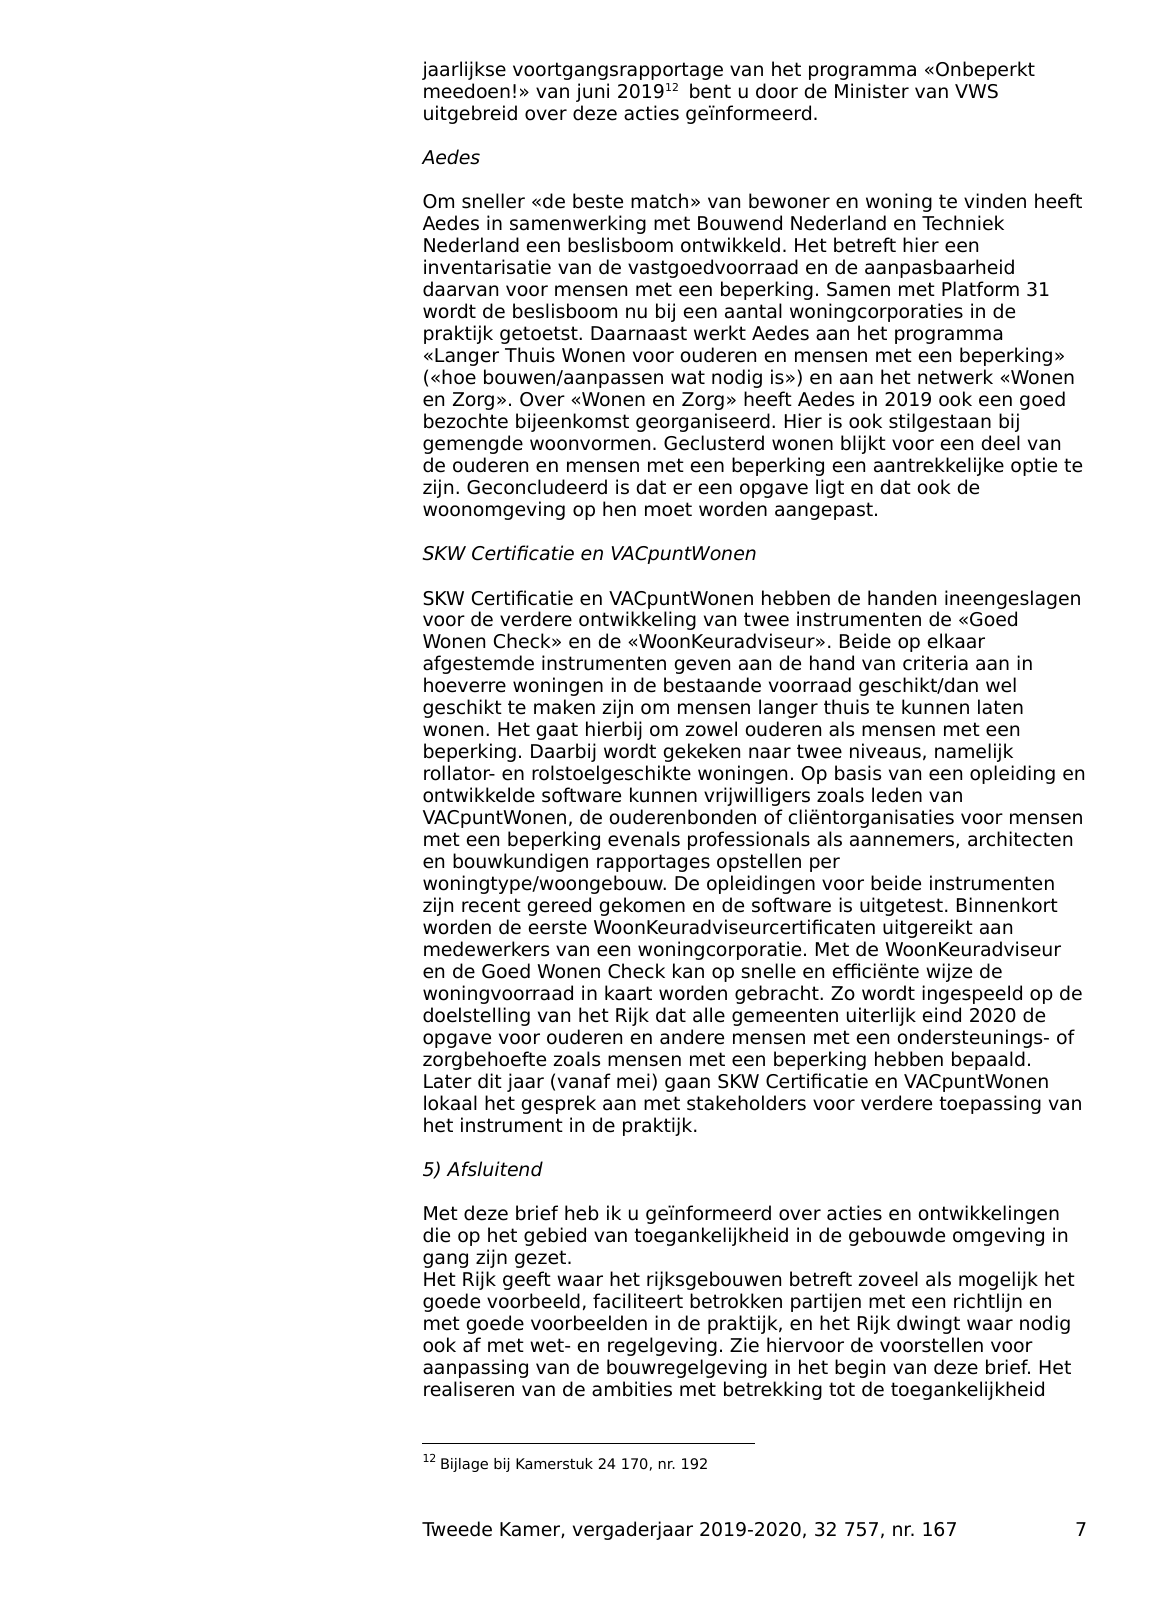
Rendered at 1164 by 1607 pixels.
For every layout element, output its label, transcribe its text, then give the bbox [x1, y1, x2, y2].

subtitle Aedes [422, 147, 1087, 169]
text Het Rijk geeft waar het rijksgebouwen betreft zoveel als mogelijk het goede voorbeeld, faciliteert betrokken partijen met een richtlijn en met goede voorbeelden in de praktijk, en het Rijk dwingt waar nodig ook af met wet- en regelgeving. Zie hiervoor de voorstellen voor aanpassing van de bouwregelgeving in het begin van deze brief. Het realiseren van de ambities met betrekking tot de toegankelijkheid [422, 1269, 1087, 1401]
text jaarlijkse voortgangsrapportage van het programma «Onbeperkt meedoen!» van juni 2019 bent u door de Minister van VWS uitgebreid over deze acties geïnformeerd. [422, 59, 1087, 125]
subtitle 5) Afsluitend [422, 1159, 1087, 1181]
text SKW Certificatie en VACpuntWonen hebben de handen ineengeslagen voor de verdere ontwikkeling van twee instrumenten de «Goed Wonen Check» en de «WoonKeuradviseur». Beide op elkaar afgestemde instrumenten geven aan de hand van criteria aan in hoeverre woningen in de bestaande voorraad geschikt/dan wel geschikt te maken zijn om mensen langer thuis te kunnen laten wonen. Het gaat hierbij om zowel ouderen als mensen met een beperking. Daarbij wordt gekeken naar twee niveaus, namelijk rollator- en rolstoelgeschikte woningen. Op basis van een opleiding en ontwikkelde software kunnen vrijwilligers zoals leden van VACpuntWonen, de ouderenbonden of cliëntorganisaties voor mensen met een beperking evenals professionals als aannemers, architecten en bouwkundigen rapportages opstellen per woningtype/woongebouw. De opleidingen voor beide instrumenten zijn recent gereed gekomen en de software is uitgetest. Binnenkort worden de eerste WoonKeuradviseurcertificaten uitgereikt aan medewerkers van een woningcorporatie. Met de WoonKeuradviseur en de Goed Wonen Check kan op snelle en efficiënte wijze de woningvoorraad in kaart worden gebracht. Zo wordt ingespeeld op de doelstelling van het Rijk dat alle gemeenten uiterlijk eind 2020 de opgave voor ouderen en andere mensen met een ondersteunings- of zorgbehoefte zoals mensen met een beperking hebben bepaald. Later dit jaar (vanaf mei) gaan SKW Certificatie en VACpuntWonen lokaal het gesprek aan met stakeholders voor verdere toepassing van het instrument in de praktijk. [422, 587, 1087, 1137]
text Om sneller «de beste match» van bewoner en woning te vinden heeft Aedes in samenwerking met Bouwend Nederland en Techniek Nederland een beslisboom ontwikkeld. Het betreft hier een inventarisatie van de vastgoedvoorraad en de aanpasbaarheid daarvan voor mensen met een beperking. Samen met Platform 31 wordt de beslisboom nu bij een aantal woningcorporaties in de praktijk getoetst. Daarnaast werkt Aedes aan het programma «Langer Thuis Wonen voor ouderen en mensen met een beperking» («hoe bouwen/aanpassen wat nodig is») en aan het netwerk «Wonen en Zorg». Over «Wonen en Zorg» heeft Aedes in 2019 ook een goed bezochte bijeenkomst georganiseerd. Hier is ook stilgestaan bij gemengde woonvormen. Geclusterd wonen blijkt voor een deel van de ouderen en mensen met een beperking een aantrekkelijke optie te zijn. Geconcludeerd is dat er een opgave ligt en dat ook de woonomgeving op hen moet worden aangepast. [422, 191, 1087, 521]
subtitle SKW Certificatie en VACpuntWonen [422, 543, 1087, 565]
text Bijlage bij Kamerstuk 24 170, nr. 192 [422, 1452, 1087, 1474]
text Met deze brief heb ik u geïnformeerd over acties en ontwikkelingen die op het gebied van toegankelijkheid in de gebouwde omgeving in gang zijn gezet. [422, 1203, 1087, 1269]
